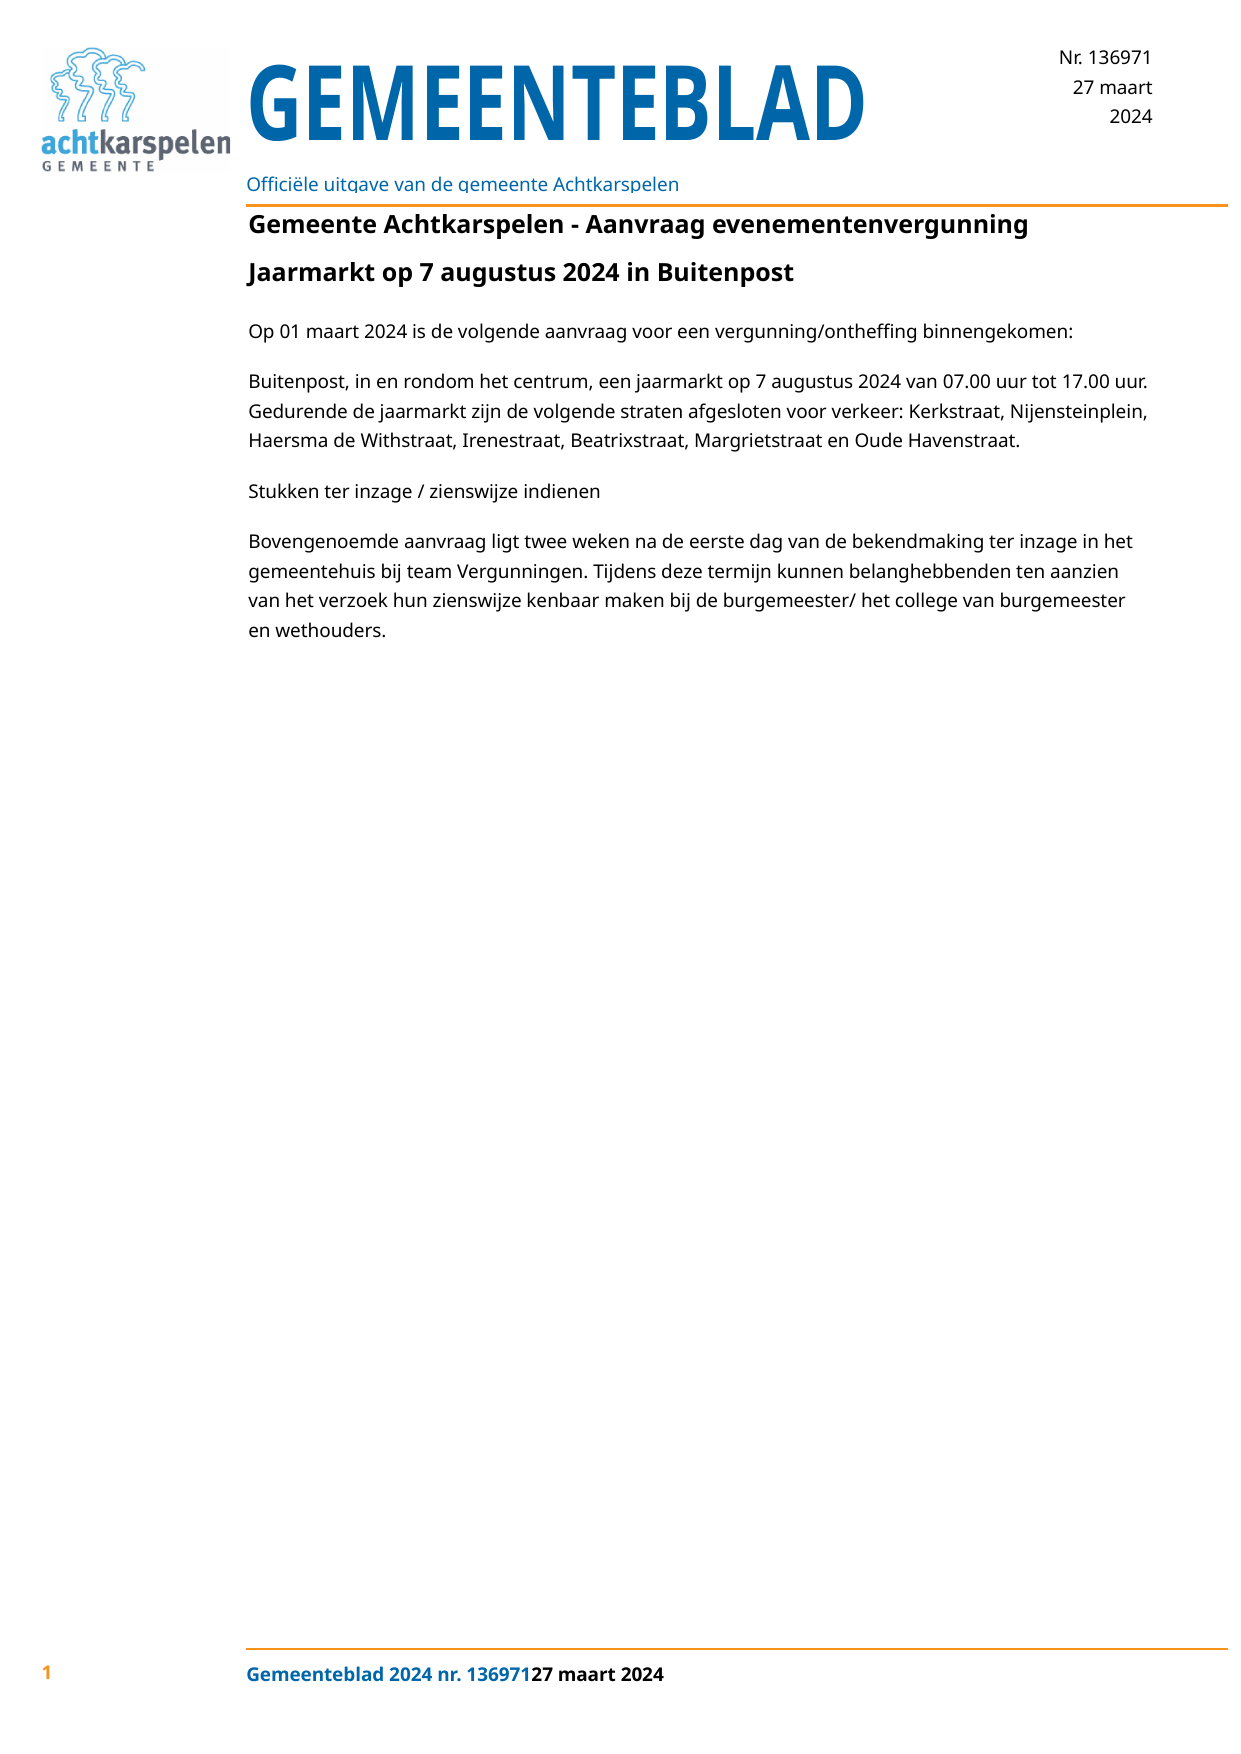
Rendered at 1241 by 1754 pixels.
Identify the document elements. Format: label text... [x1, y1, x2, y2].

text Buitenpost, in en rondom het centrum, een jaarmarkt op 7 augustus 2024 van 07.00 uur tot 17.00 uur. Gedurende de jaarmarkt zijn de volgende straten afgesloten voor verkeer: Kerkstraat, Nijensteinplein, Haersma de Withstraat, Irenestraat, Beatrixstraat, Margrietstraat en Oude Havenstraat. [248, 368, 1152, 453]
text Bovengenoemde aanvraag ligt twee weken na de eerste dag van de bekendmaking ter inzage in het gemeentehuis bij team Vergunningen. Tijdens deze termijn kunnen belanghebbenden ten aanzien van het verzoek hun zienswijze kenbaar maken bij de burgemeester/ het college van burgemeester en wethouders. [248, 528, 1152, 643]
text Op 01 maart 2024 is de volgende aanvraag voor een vergunning/ontheffing binnengekomen: [248, 318, 1152, 344]
text Stukken ter inzage / zienswijze indienen [248, 478, 1152, 504]
picture [41, 47, 231, 172]
text Gemeente Achtkarspelen - Aanvraag evenementenvergunning Jaarmarkt op 7 augustus 2024 in Buitenpost [248, 207, 1152, 288]
